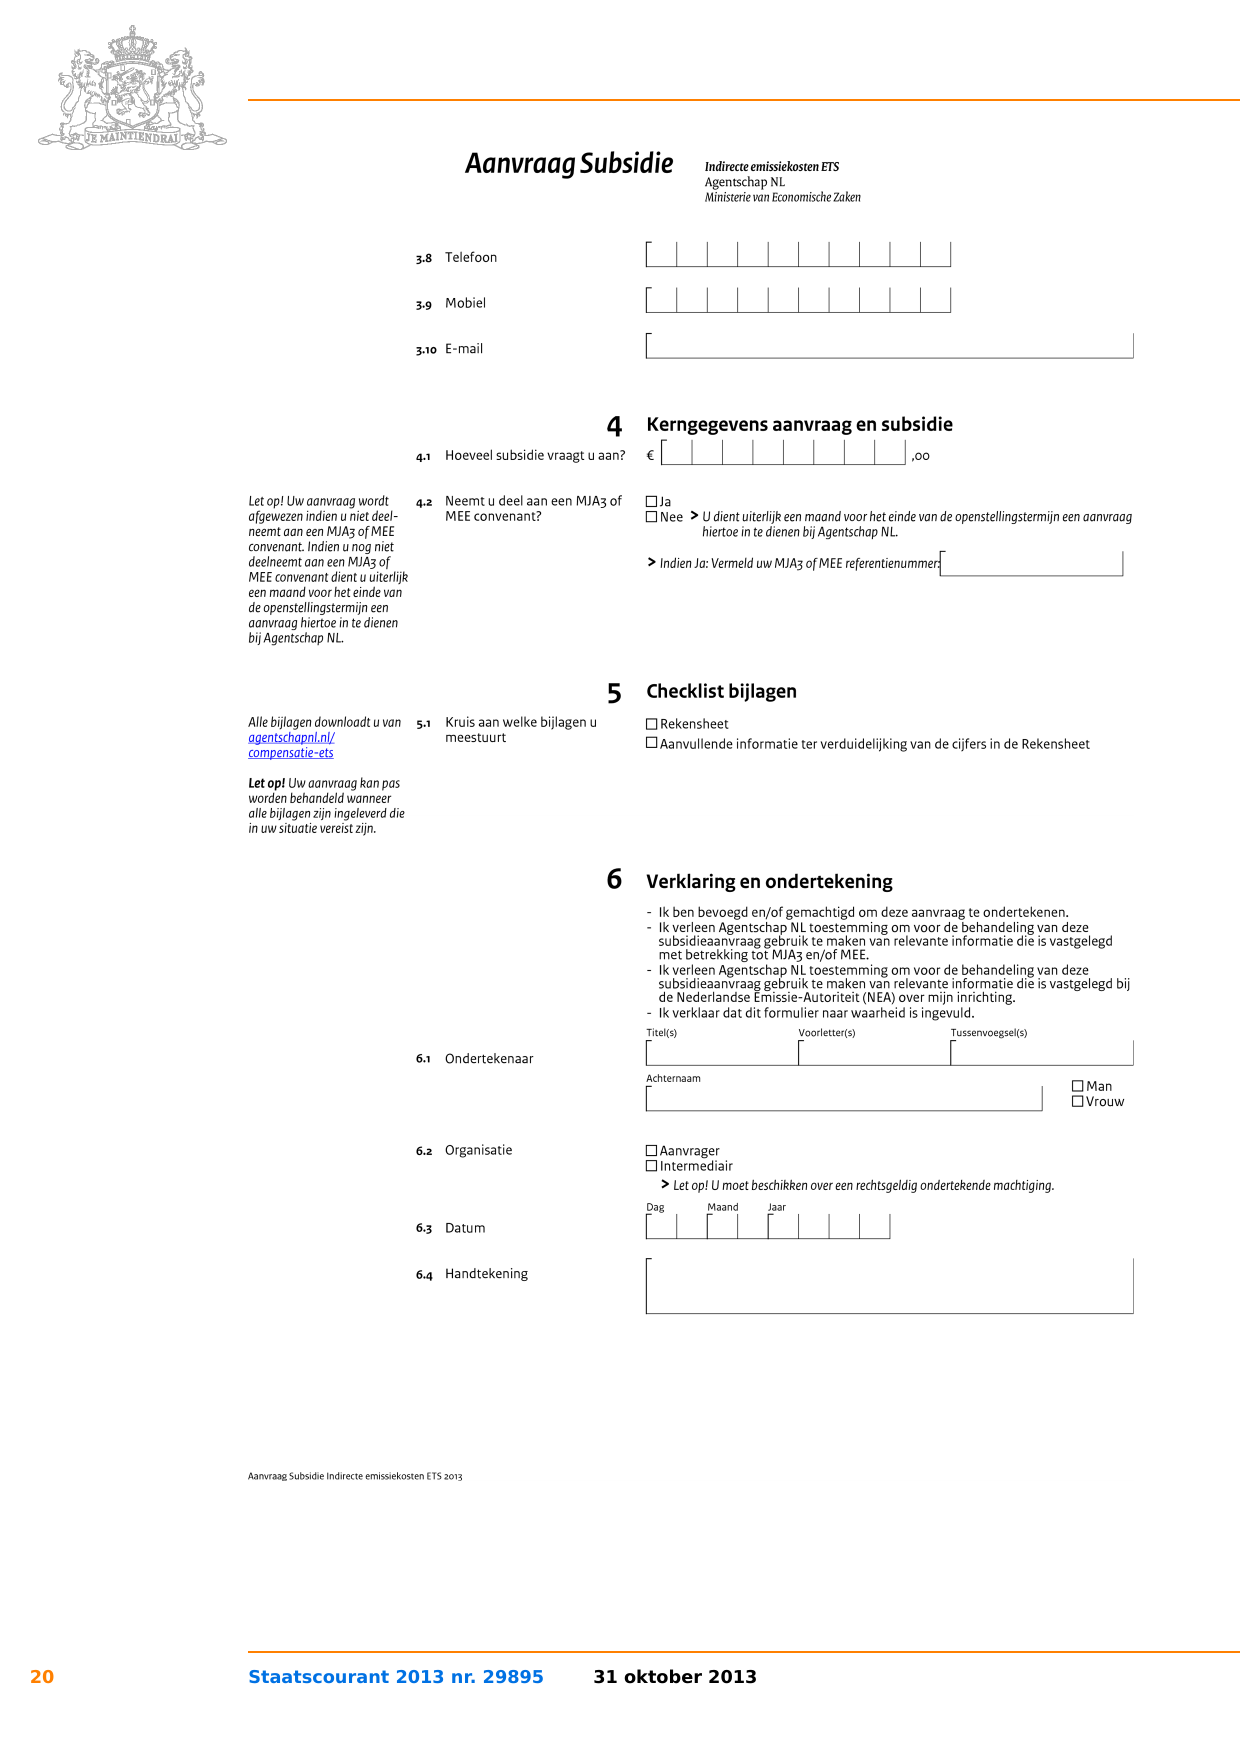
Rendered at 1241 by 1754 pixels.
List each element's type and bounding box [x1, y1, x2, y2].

picture [248, 151, 1134, 1481]
picture [38, 25, 227, 150]
